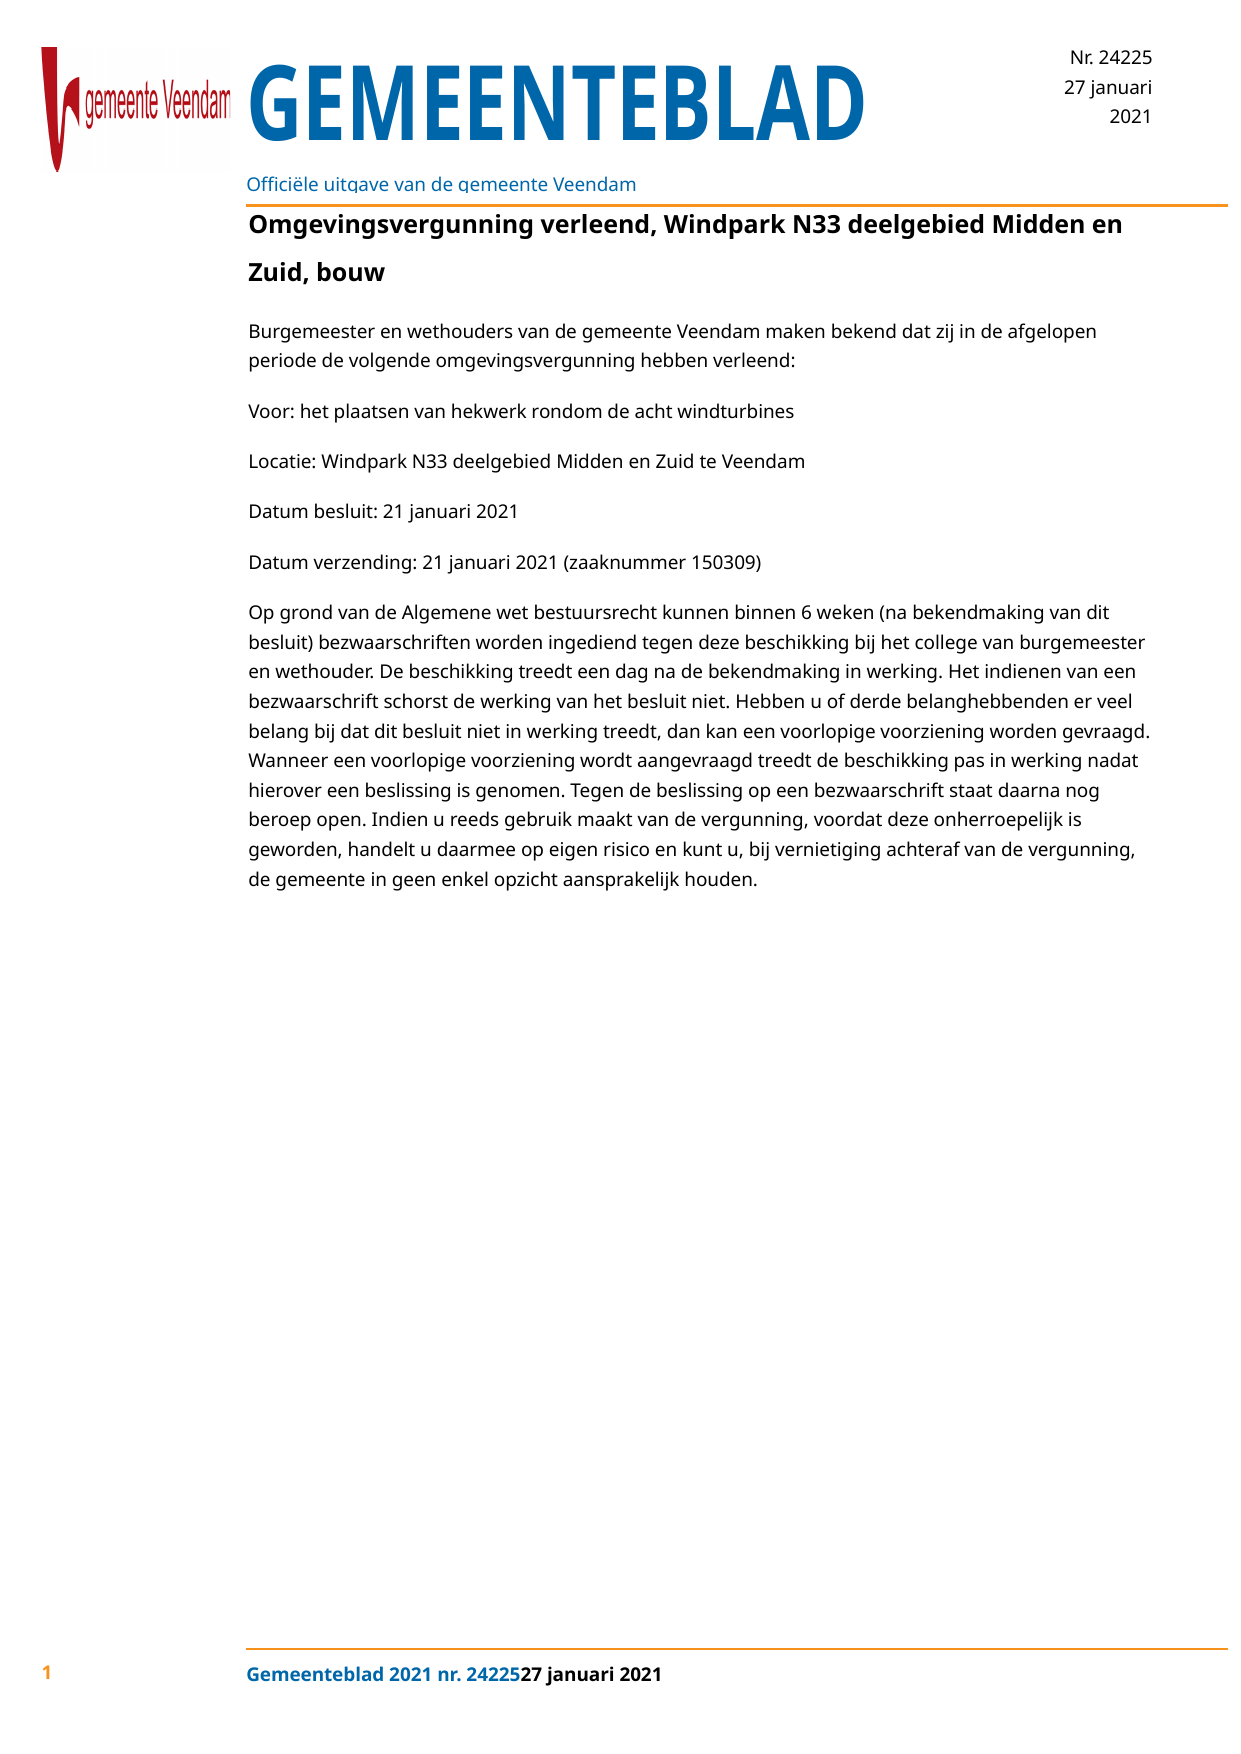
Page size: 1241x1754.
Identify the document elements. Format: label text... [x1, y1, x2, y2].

text Omgevingsvergunning verleend, Windpark N33 deelgebied Midden en Zuid, bouw [248, 207, 1152, 288]
text Burgemeester en wethouders van de gemeente Veendam maken bekend dat zij in de afgelopen periode de volgende omgevingsvergunning hebben verleend: [248, 318, 1152, 373]
text Locatie: Windpark N33 deelgebied Midden en Zuid te Veendam [248, 448, 1152, 474]
text Op grond van de Algemene wet bestuursrecht kunnen binnen 6 weken (na bekendmaking van dit besluit) bezwaarschriften worden ingediend tegen deze beschikking bij het college van burgemeester en wethouder. De beschikking treedt een dag na de bekendmaking in werking. Het indienen van een bezwaarschrift schorst de werking van het besluit niet. Hebben u of derde belanghebbenden er veel belang bij dat dit besluit niet in werking treedt, dan kan een voorlopige voorziening worden gevraagd. Wanneer een voorlopige voorziening wordt aangevraagd treedt de beschikking pas in werking nadat hierover een beslissing is genomen. Tegen de beslissing op een bezwaarschrift staat daarna nog beroep open. Indien u reeds gebruik maakt van de vergunning, voordat deze onherroepelijk is geworden, handelt u daarmee op eigen risico en kunt u, bij vernietiging achteraf van de vergunning, de gemeente in geen enkel opzicht aansprakelijk houden. [248, 599, 1152, 892]
text Voor: het plaatsen van hekwerk rondom de acht windturbines [248, 398, 1152, 424]
text Datum besluit: 21 januari 2021 [248, 499, 1152, 524]
picture [41, 47, 231, 172]
text Datum verzending: 21 januari 2021 (zaaknummer 150309) [248, 549, 1152, 575]
